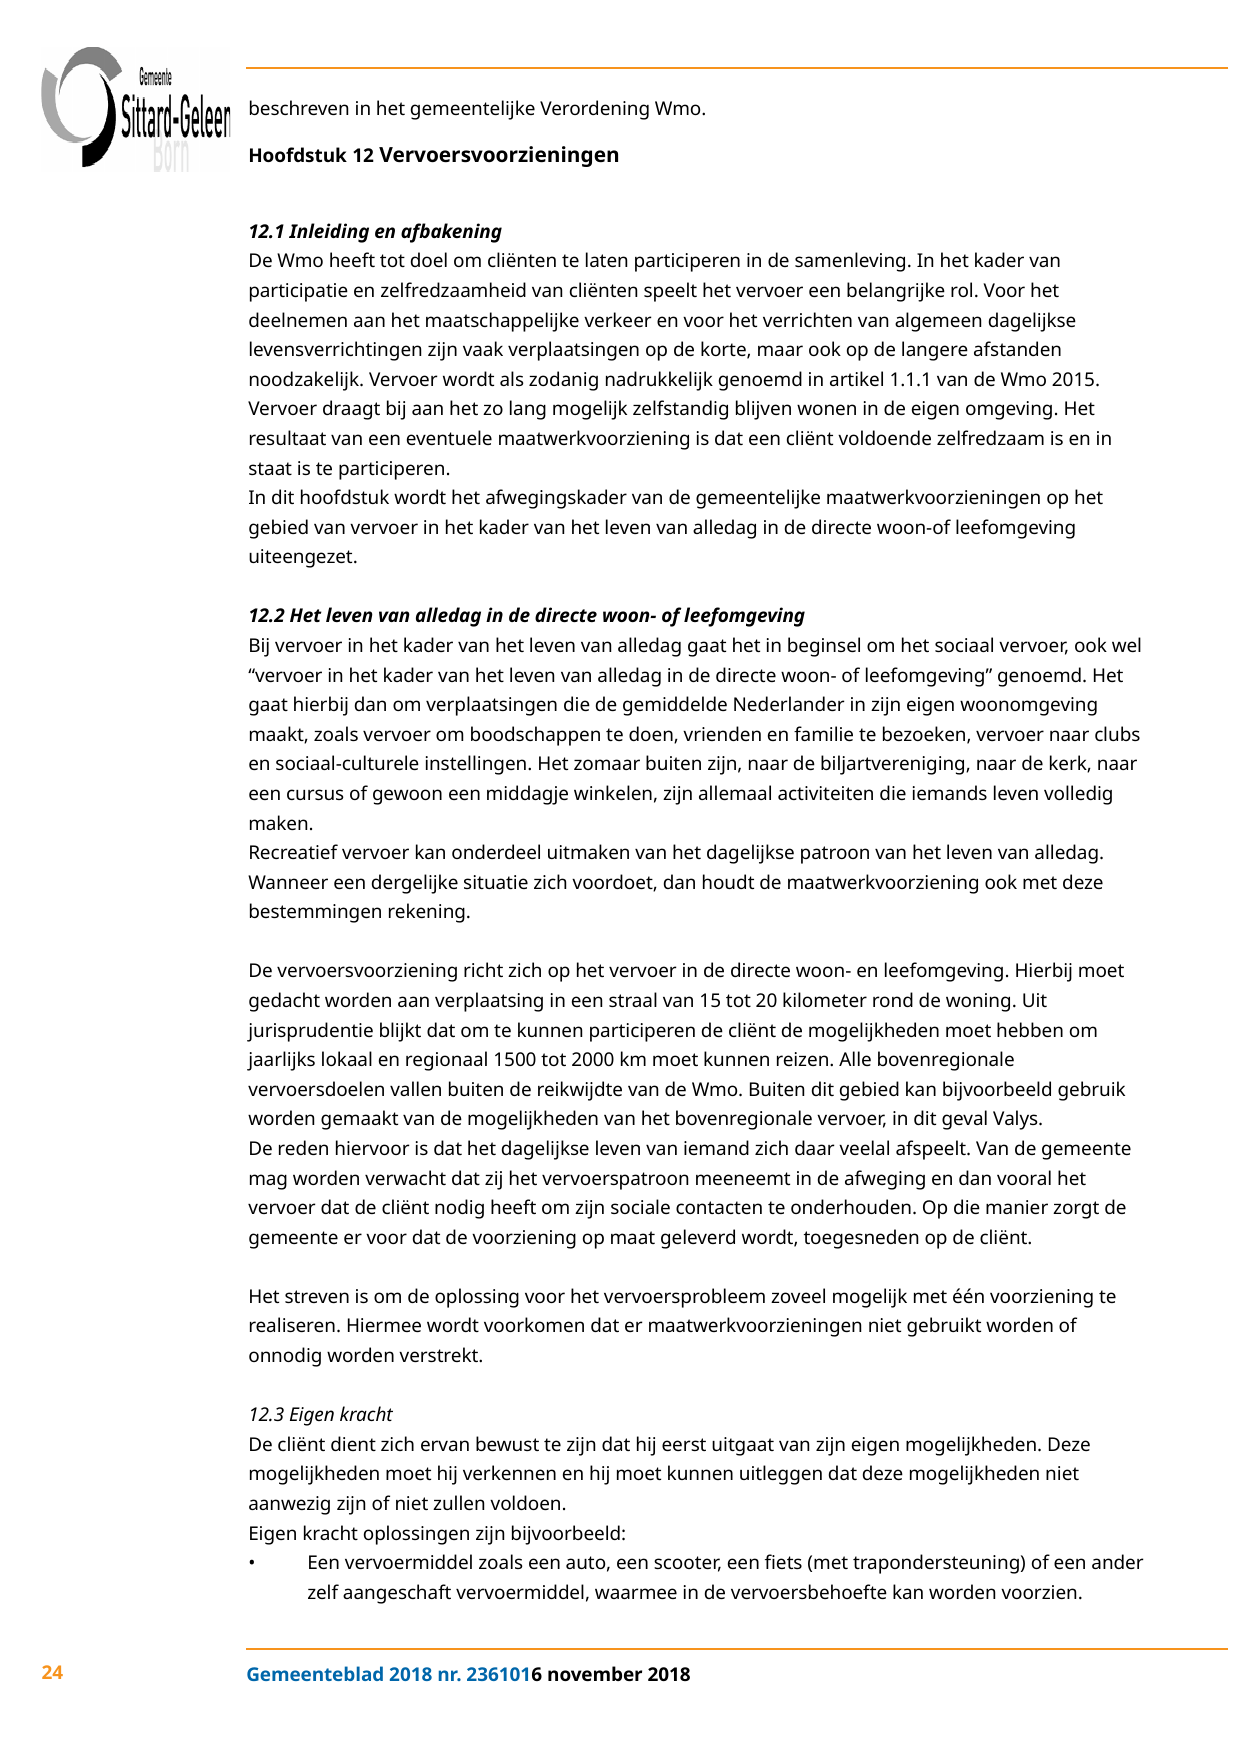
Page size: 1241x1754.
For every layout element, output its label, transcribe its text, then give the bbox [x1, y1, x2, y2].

text In dit hoofdstuk wordt het afwegingskader van de gemeentelijke maatwerkvoorzieningen op het gebied van vervoer in het kader van het leven van alledag in de directe woon-of leefomgeving uiteengezet. [248, 484, 1152, 569]
text 12.2 Het leven van alledag in de directe woon- of leefomgeving [248, 603, 1152, 628]
text Eigen kracht oplossingen zijn bijvoorbeeld: [248, 1520, 1152, 1546]
list Een vervoermiddel zoals een auto, een scooter, een fiets (met trapondersteuning) of een ander zelf aangeschaft vervoermiddel, waarmee in de vervoersbehoefte kan worden voorzien. [248, 1549, 1152, 1605]
text Hoofdstuk 12 Vervoersvoorzieningen [248, 140, 1152, 169]
text De vervoersvoorziening richt zich op het vervoer in de directe woon- en leefomgeving. Hierbij moet gedacht worden aan verplaatsing in een straal van 15 tot 20 kilometer rond de woning. Uit jurisprudentie blijkt dat om te kunnen participeren de cliënt de mogelijkheden moet hebben om jaarlijks lokaal en regionaal 1500 tot 2000 km moet kunnen reizen. Alle bovenregionale vervoersdoelen vallen buiten de reikwijdte van de Wmo. Buiten dit gebied kan bijvoorbeeld gebruik worden gemaakt van de mogelijkheden van het bovenregionale vervoer, in dit geval Valys. [248, 958, 1152, 1131]
text Bij vervoer in het kader van het leven van alledag gaat het in beginsel om het sociaal vervoer, ook wel “vervoer in het kader van het leven van alledag in de directe woon- of leefomgeving” genoemd. Het gaat hierbij dan om verplaatsingen die de gemiddelde Nederlander in zijn eigen woonomgeving maakt, zoals vervoer om boodschappen te doen, vrienden en familie te bezoeken, vervoer naar clubs en sociaal-culturele instellingen. Het zomaar buiten zijn, naar de biljartvereniging, naar de kerk, naar een cursus of gewoon een middagje winkelen, zijn allemaal activiteiten die iemands leven volledig maken. [248, 632, 1152, 836]
picture [41, 47, 231, 172]
text De reden hiervoor is dat het dagelijkse leven van iemand zich daar veelal afspeelt. Van de gemeente mag worden verwacht dat zij het vervoerspatroon meeneemt in de afweging en dan vooral het vervoer dat de cliënt nodig heeft om zijn sociale contacten te onderhouden. Op die manier zorgt de gemeente er voor dat de voorziening op maat geleverd wordt, toegesneden op de cliënt. [248, 1135, 1152, 1250]
text De Wmo heeft tot doel om cliënten te laten participeren in de samenleving. In het kader van participatie en zelfredzaamheid van cliënten speelt het vervoer een belangrijke rol. Voor het deelnemen aan het maatschappelijke verkeer en voor het verrichten van algemeen dagelijkse levensverrichtingen zijn vaak verplaatsingen op de korte, maar ook op de langere afstanden noodzakelijk. Vervoer wordt als zodanig nadrukkelijk genoemd in artikel 1.1.1 van de Wmo 2015. Vervoer draagt bij aan het zo lang mogelijk zelfstandig blijven wonen in de eigen omgeving. Het resultaat van een eventuele maatwerkvoorziening is dat een cliënt voldoende zelfredzaam is en in staat is te participeren. [248, 248, 1152, 481]
text De cliënt dient zich ervan bewust te zijn dat hij eerst uitgaat van zijn eigen mogelijkheden. Deze mogelijkheden moet hij verkennen en hij moet kunnen uitleggen dat deze mogelijkheden niet aanwezig zijn of niet zullen voldoen. [248, 1431, 1152, 1516]
text Het streven is om de oplossing voor het vervoersprobleem zoveel mogelijk met één voorziening te realiseren. Hiermee wordt voorkomen dat er maatwerkvoorzieningen niet gebruikt worden of onnodig worden verstrekt. [248, 1283, 1152, 1368]
text 12.3 Eigen kracht [248, 1401, 1152, 1427]
text beschreven in het gemeentelijke Verordening Wmo. [248, 95, 1152, 121]
text Recreatief vervoer kan onderdeel uitmaken van het dagelijkse patroon van het leven van alledag. Wanneer een dergelijke situatie zich voordoet, dan houdt de maatwerkvoorziening ook met deze bestemmingen rekening. [248, 839, 1152, 924]
text 12.1 Inleiding en afbakening [248, 218, 1152, 244]
